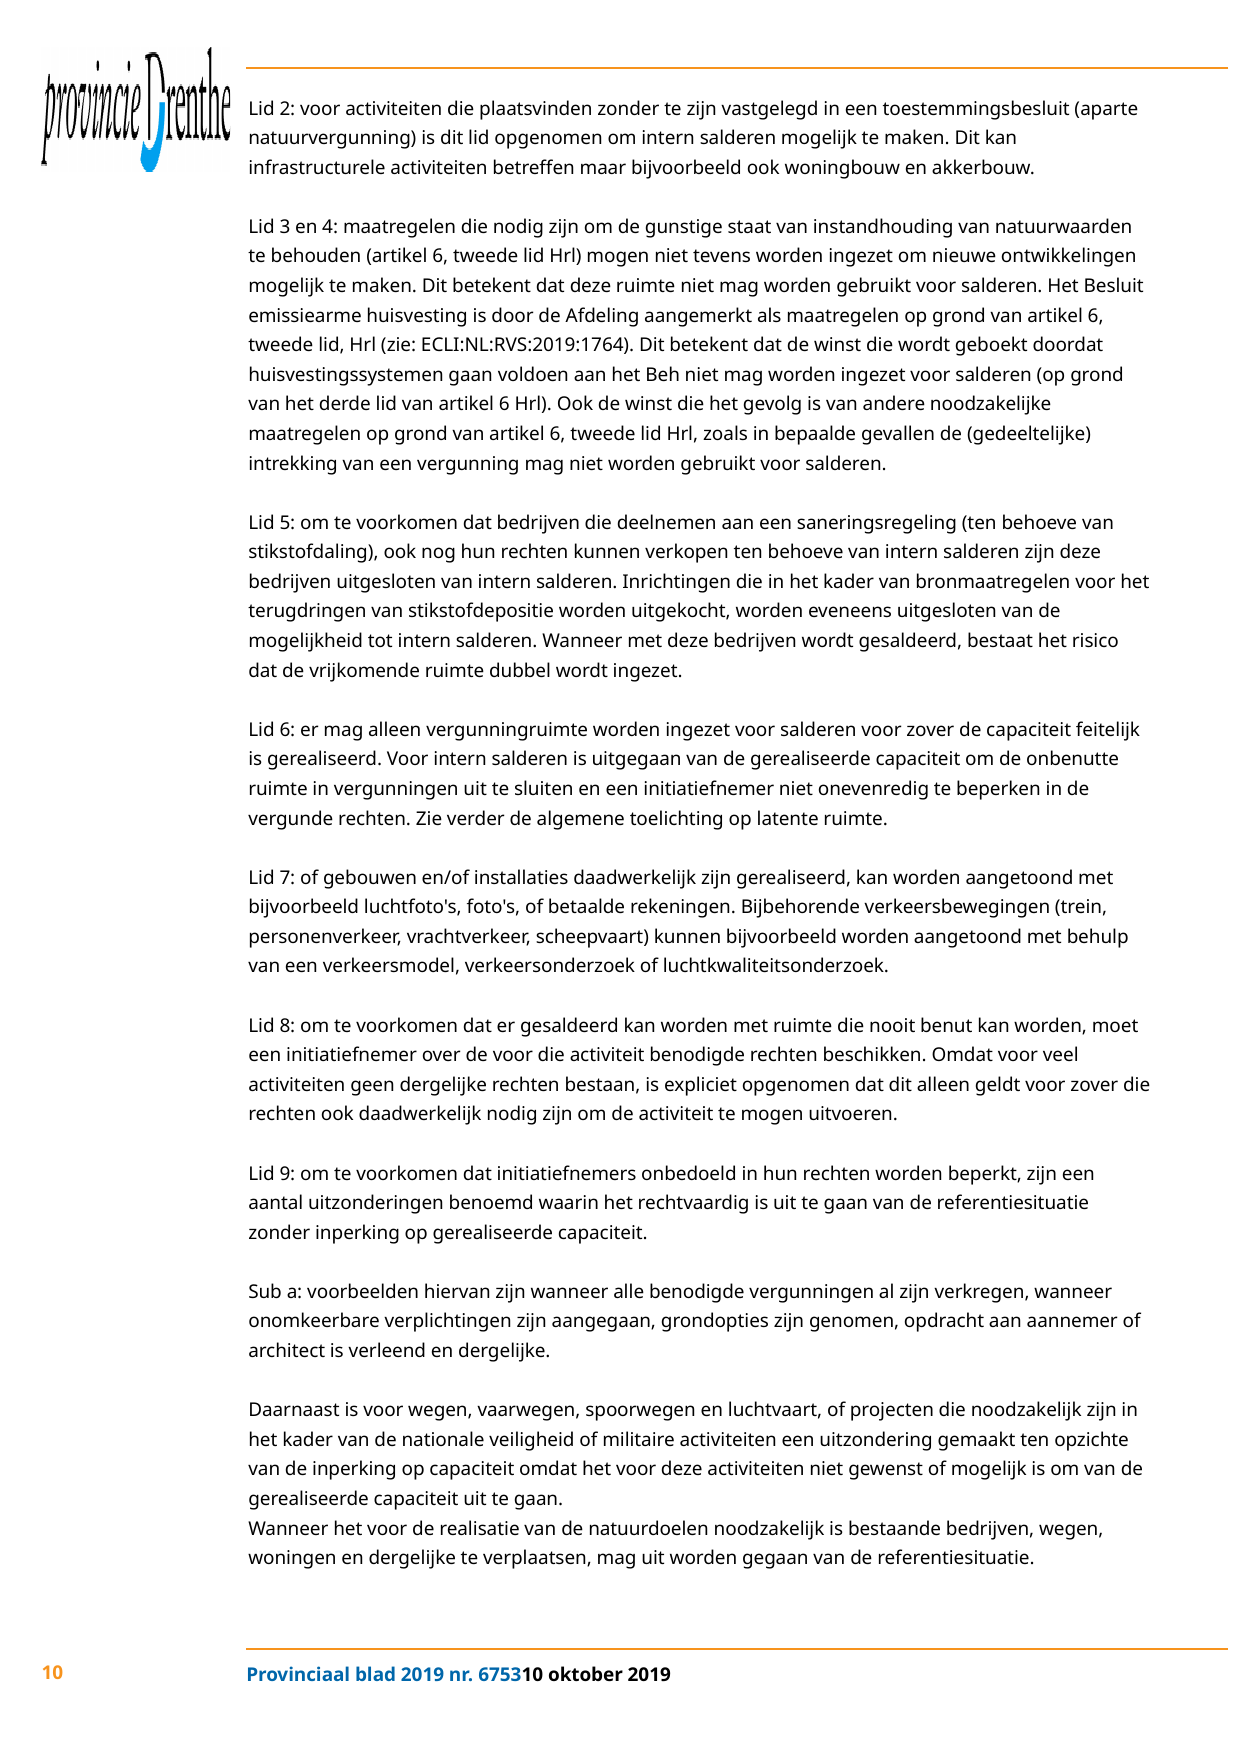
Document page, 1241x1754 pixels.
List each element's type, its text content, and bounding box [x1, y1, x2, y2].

text Lid 6: er mag alleen vergunningruimte worden ingezet voor salderen voor zover de capaciteit feitelijk is gerealiseerd. Voor intern salderen is uitgegaan van de gerealiseerde capaciteit om de onbenutte ruimte in vergunningen uit te sluiten en een initiatiefnemer niet onevenredig te beperken in de vergunde rechten. Zie verder de algemene toelichting op latente ruimte. [248, 716, 1152, 831]
picture [41, 47, 231, 172]
text Lid 2: voor activiteiten die plaatsvinden zonder te zijn vastgelegd in een toestemmingsbesluit (aparte natuurvergunning) is dit lid opgenomen om intern salderen mogelijk te maken. Dit kan infrastructurele activiteiten betreffen maar bijvoorbeeld ook woningbouw en akkerbouw. [248, 95, 1152, 180]
text Wanneer het voor de realisatie van de natuurdoelen noodzakelijk is bestaande bedrijven, wegen, woningen en dergelijke te verplaatsen, mag uit worden gegaan van de referentiesituatie. [248, 1515, 1152, 1570]
text Sub a: voorbeelden hiervan zijn wanneer alle benodigde vergunningen al zijn verkregen, wanneer onomkeerbare verplichtingen zijn aangegaan, grondopties zijn genomen, opdracht aan aannemer of architect is verleend en dergelijke. [248, 1278, 1152, 1363]
text Lid 8: om te voorkomen dat er gesaldeerd kan worden met ruimte die nooit benut kan worden, moet een initiatiefnemer over de voor die activiteit benodigde rechten beschikken. Omdat voor veel activiteiten geen dergelijke rechten bestaan, is expliciet opgenomen dat dit alleen geldt voor zover die rechten ook daadwerkelijk nodig zijn om de activiteit te mogen uitvoeren. [248, 1012, 1152, 1126]
text Lid 7: of gebouwen en/of installaties daadwerkelijk zijn gerealiseerd, kan worden aangetoond met bijvoorbeeld luchtfoto's, foto's, of betaalde rekeningen. Bijbehorende verkeersbewegingen (trein, personenverkeer, vrachtverkeer, scheepvaart) kunnen bijvoorbeeld worden aangetoond met behulp van een verkeersmodel, verkeersonderzoek of luchtkwaliteitsonderzoek. [248, 864, 1152, 978]
text Daarnaast is voor wegen, vaarwegen, spoorwegen en luchtvaart, of projecten die noodzakelijk zijn in het kader van de nationale veiligheid of militaire activiteiten een uitzondering gemaakt ten opzichte van de inperking op capaciteit omdat het voor deze activiteiten niet gewenst of mogelijk is om van de gerealiseerde capaciteit uit te gaan. [248, 1396, 1152, 1511]
text Lid 9: om te voorkomen dat initiatiefnemers onbedoeld in hun rechten worden beperkt, zijn een aantal uitzonderingen benoemd waarin het rechtvaardig is uit te gaan van de referentiesituatie zonder inperking op gerealiseerde capaciteit. [248, 1160, 1152, 1245]
text Lid 3 en 4: maatregelen die nodig zijn om de gunstige staat van instandhouding van natuurwaarden te behouden (artikel 6, tweede lid Hrl) mogen niet tevens worden ingezet om nieuwe ontwikkelingen mogelijk te maken. Dit betekent dat deze ruimte niet mag worden gebruikt voor salderen. Het Besluit emissiearme huisvesting is door de Afdeling aangemerkt als maatregelen op grond van artikel 6, tweede lid, Hrl (zie: ECLI:NL:RVS:2019:1764). Dit betekent dat de winst die wordt geboekt doordat huisvestingssystemen gaan voldoen aan het Beh niet mag worden ingezet voor salderen (op grond van het derde lid van artikel 6 Hrl). Ook de winst die het gevolg is van andere noodzakelijke maatregelen op grond van artikel 6, tweede lid Hrl, zoals in bepaalde gevallen de (gedeeltelijke) intrekking van een vergunning mag niet worden gebruikt voor salderen. [248, 213, 1152, 476]
text Lid 5: om te voorkomen dat bedrijven die deelnemen aan een saneringsregeling (ten behoeve van stikstofdaling), ook nog hun rechten kunnen verkopen ten behoeve van intern salderen zijn deze bedrijven uitgesloten van intern salderen. Inrichtingen die in het kader van bronmaatregelen voor het terugdringen van stikstofdepositie worden uitgekocht, worden eveneens uitgesloten van de mogelijkheid tot intern salderen. Wanneer met deze bedrijven wordt gesaldeerd, bestaat het risico dat de vrijkomende ruimte dubbel wordt ingezet. [248, 509, 1152, 683]
